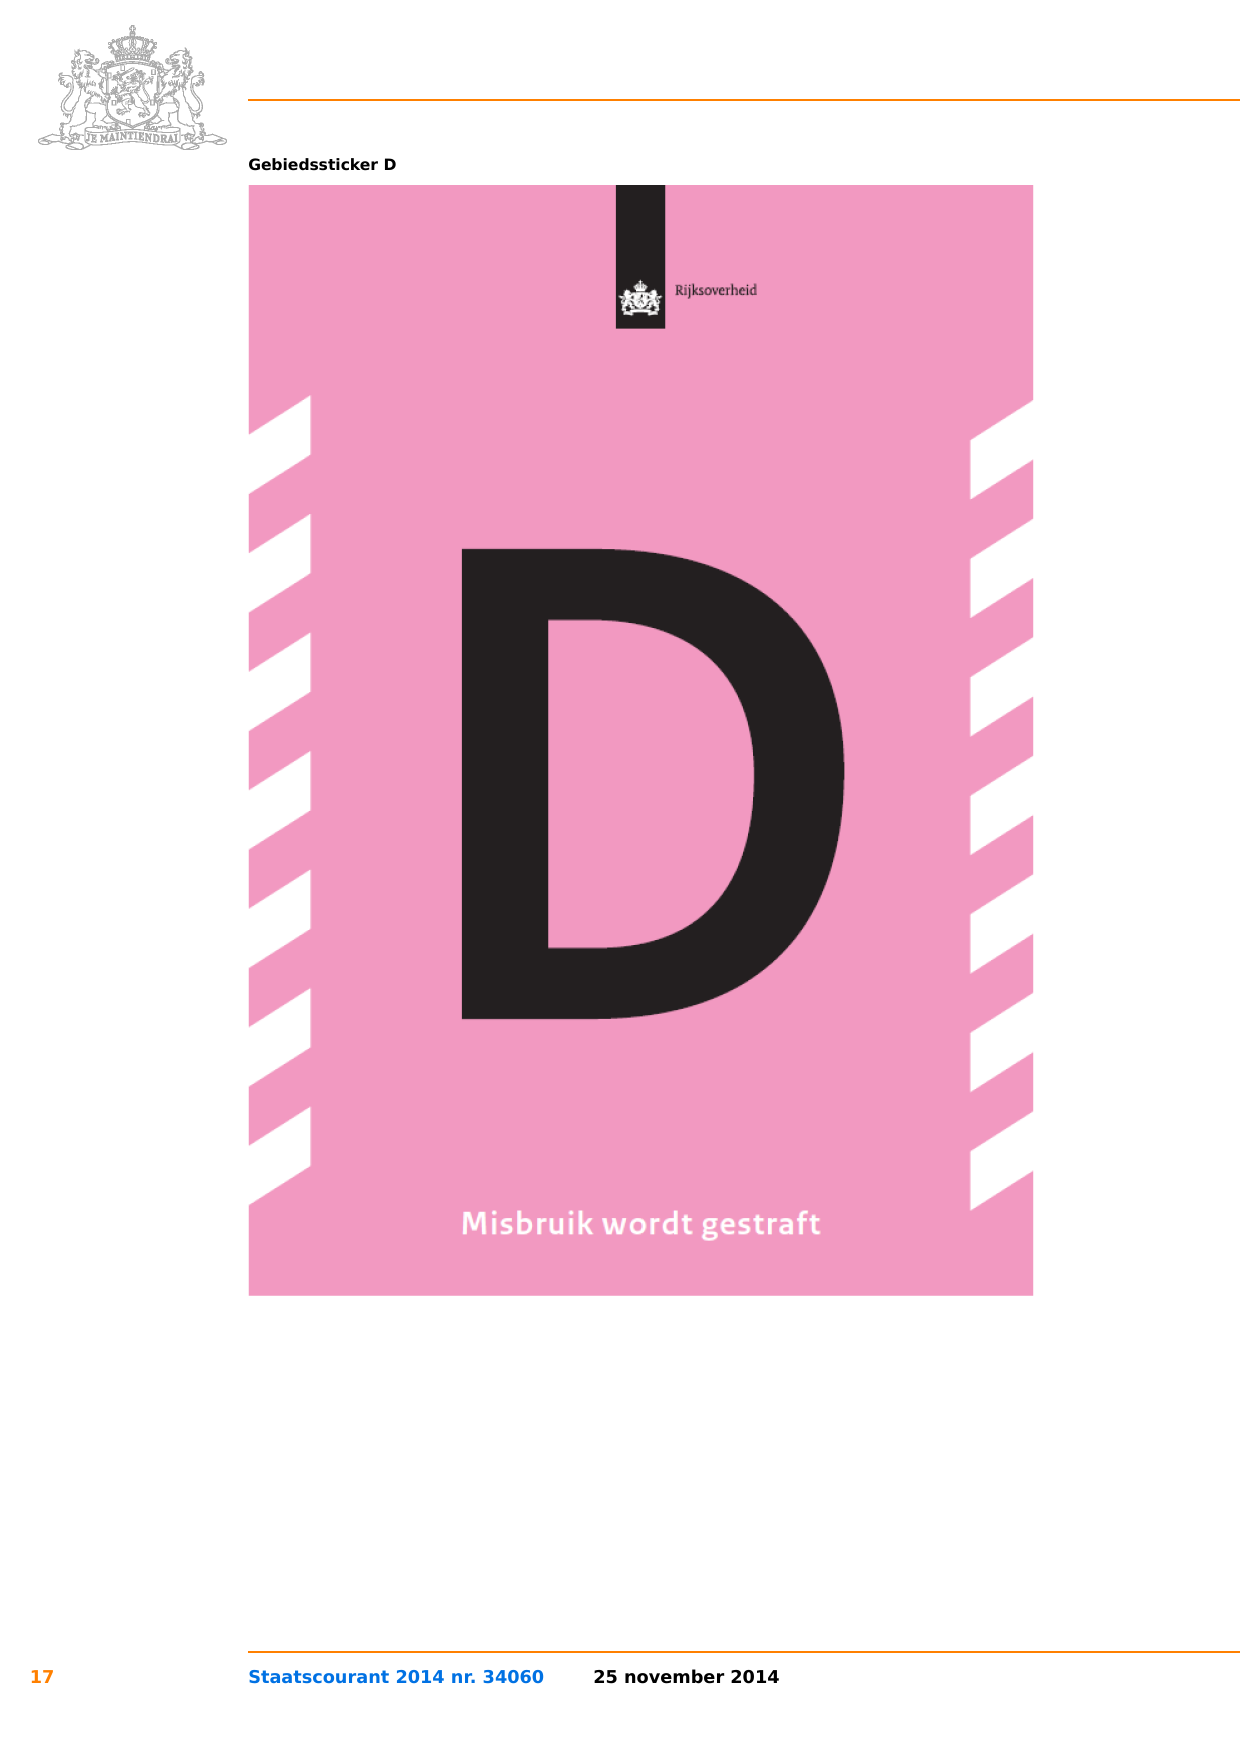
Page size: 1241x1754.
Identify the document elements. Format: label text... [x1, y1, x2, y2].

picture [38, 25, 227, 150]
picture [248, 185, 1034, 1296]
text Gebiedssticker D [248, 156, 1033, 174]
